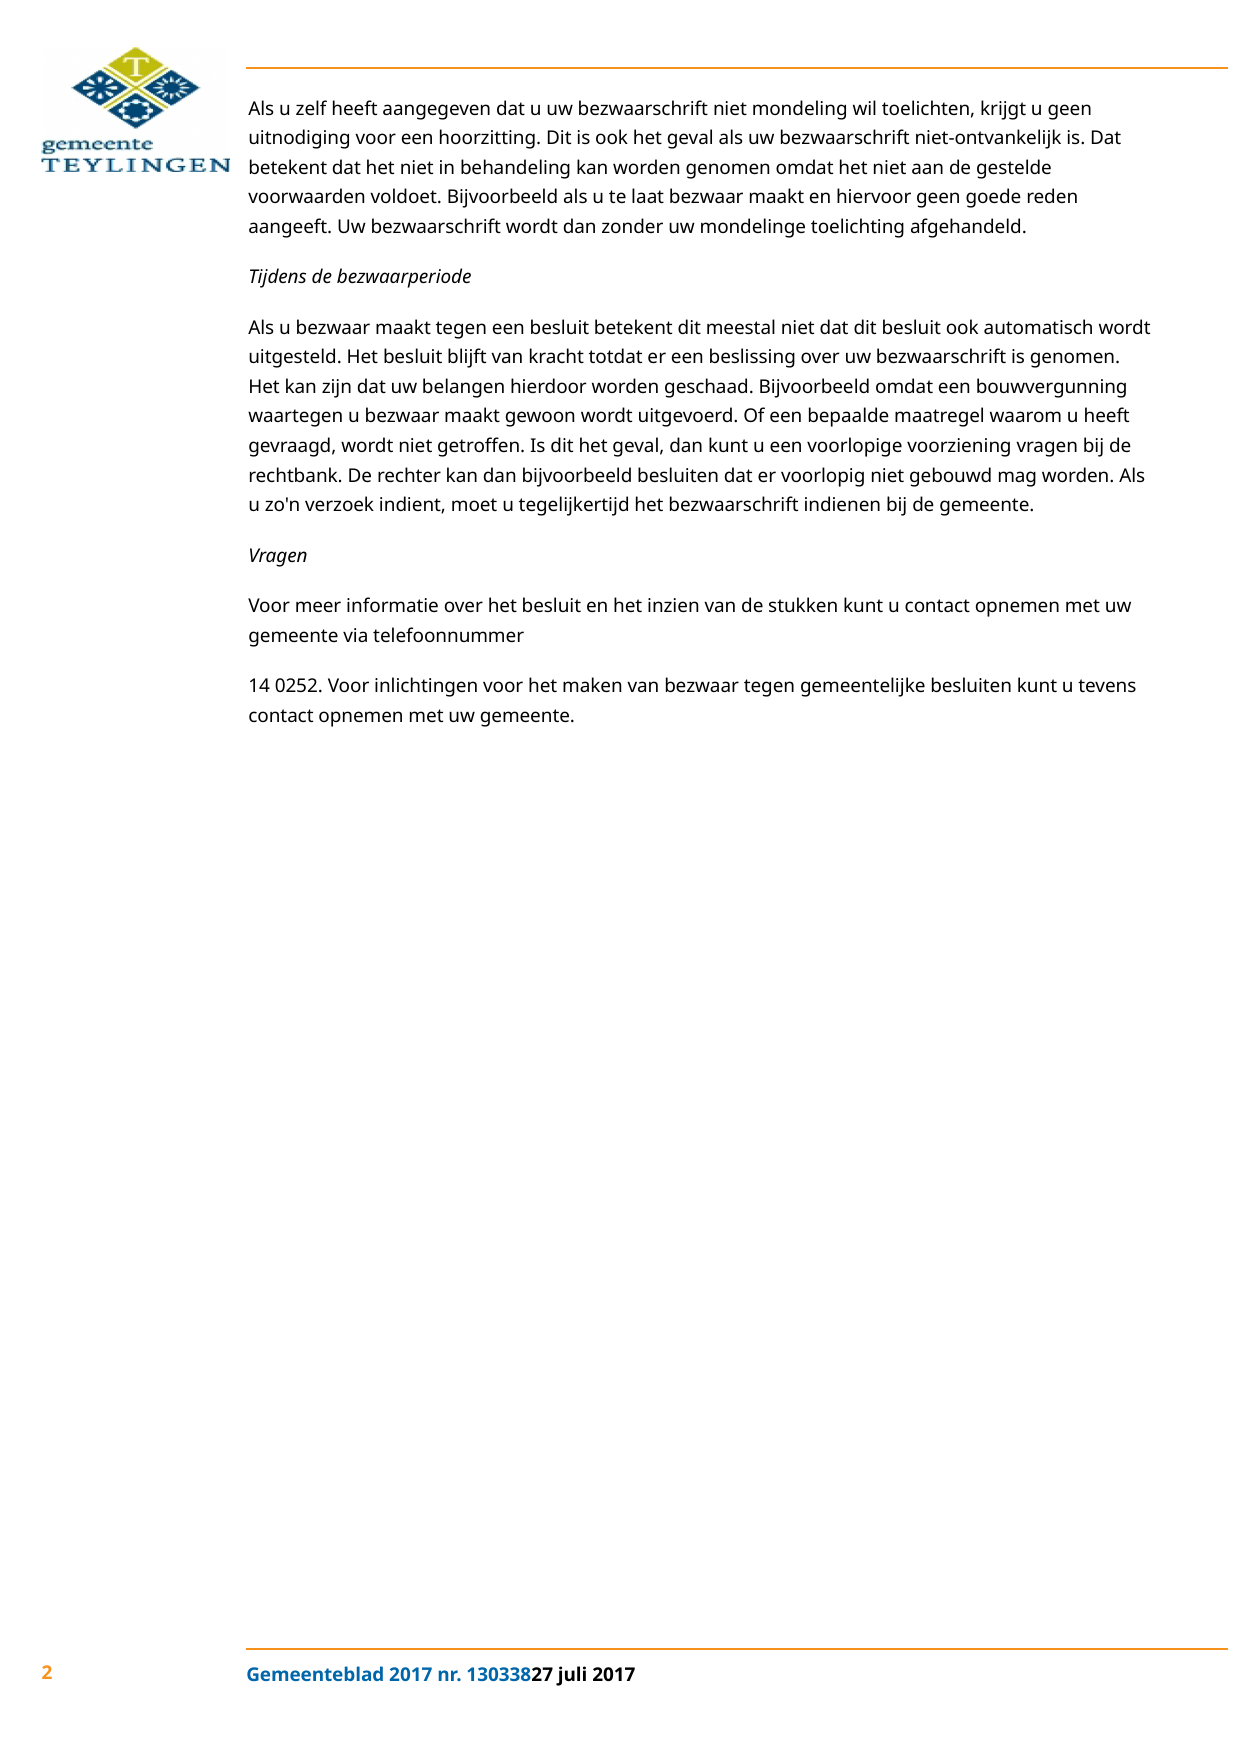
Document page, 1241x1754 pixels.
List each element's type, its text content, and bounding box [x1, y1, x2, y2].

text Vragen [248, 542, 1152, 568]
text Voor meer informatie over het besluit en het inzien van de stukken kunt u contact opnemen met uw gemeente via telefoonnummer [248, 592, 1152, 648]
text Als u zelf heeft aangegeven dat u uw bezwaarschrift niet mondeling wil toelichten, krijgt u geen uitnodiging voor een hoorzitting. Dit is ook het geval als uw bezwaarschrift niet-ontvankelijk is. Dat betekent dat het niet in behandeling kan worden genomen omdat het niet aan de gestelde voorwaarden voldoet. Bijvoorbeeld als u te laat bezwaar maakt en hiervoor geen goede reden aangeeft. Uw bezwaarschrift wordt dan zonder uw mondelinge toelichting afgehandeld. [248, 95, 1152, 239]
text Als u bezwaar maakt tegen een besluit betekent dit meestal niet dat dit besluit ook automatisch wordt uitgesteld. Het besluit blijft van kracht totdat er een beslissing over uw bezwaarschrift is genomen. Het kan zijn dat uw belangen hierdoor worden geschaad. Bijvoorbeeld omdat een bouwvergunning waartegen u bezwaar maakt gewoon wordt uitgevoerd. Of een bepaalde maatregel waarom u heeft gevraagd, wordt niet getroffen. Is dit het geval, dan kunt u een voorlopige voorziening vragen bij de rechtbank. De rechter kan dan bijvoorbeeld besluiten dat er voorlopig niet gebouwd mag worden. Als u zo'n verzoek indient, moet u tegelijkertijd het bezwaarschrift indienen bij de gemeente. [248, 314, 1152, 517]
picture [41, 47, 231, 172]
text 14 0252. Voor inlichtingen voor het maken van bezwaar tegen gemeentelijke besluiten kunt u tevens contact opnemen met uw gemeente. [248, 672, 1152, 728]
text Tijdens de bezwaarperiode [248, 263, 1152, 289]
